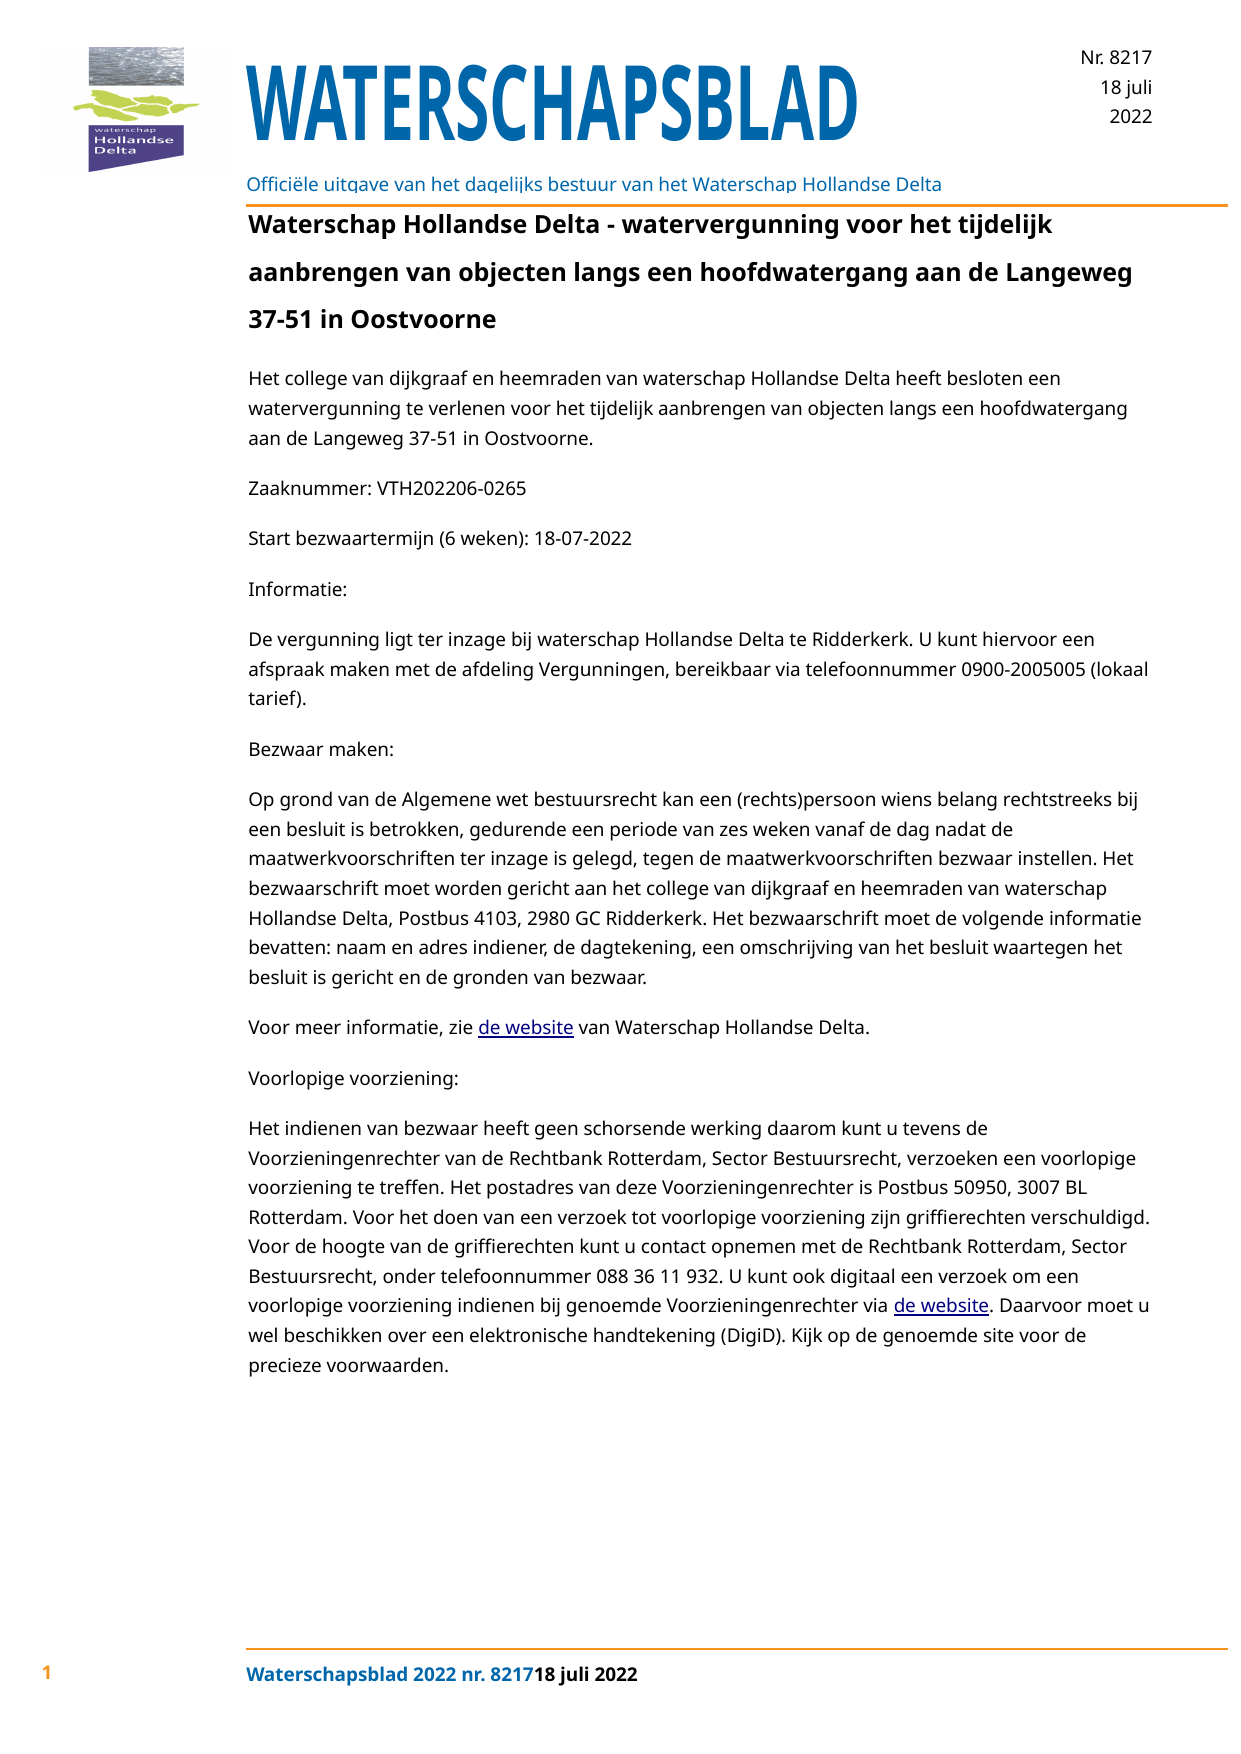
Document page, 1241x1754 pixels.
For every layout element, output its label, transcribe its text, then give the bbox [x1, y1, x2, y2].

text Informatie: [248, 576, 1152, 602]
picture [41, 47, 231, 172]
text Het college van dijkgraaf en heemraden van waterschap Hollandse Delta heeft besloten een watervergunning te verlenen voor het tijdelijk aanbrengen van objecten langs een hoofdwatergang aan de Langeweg 37-51 in Oostvoorne. [248, 366, 1152, 450]
text Op grond van de Algemene wet bestuursrecht kan een (rechts)persoon wiens belang rechtstreeks bij een besluit is betrokken, gedurende een periode van zes weken vanaf de dag nadat de maatwerkvoorschriften ter inzage is gelegd, tegen de maatwerkvoorschriften bezwaar instellen. Het bezwaarschrift moet worden gericht aan het college van dijkgraaf en heemraden van waterschap Hollandse Delta, Postbus 4103, 2980 GC Ridderkerk. Het bezwaarschrift moet de volgende informatie bevatten: naam en adres indiener, de dagtekening, een omschrijving van het besluit waartegen het besluit is gericht en de gronden van bezwaar. [248, 786, 1152, 989]
text Voorlopige voorziening: [248, 1065, 1152, 1090]
text Voor meer informatie, zie de website van Waterschap Hollandse Delta. [248, 1014, 1152, 1040]
text De vergunning ligt ter inzage bij waterschap Hollandse Delta te Ridderkerk. U kunt hiervoor een afspraak maken met de afdeling Vergunningen, bereikbaar via telefoonnummer 0900-2005005 (lokaal tarief). [248, 626, 1152, 711]
text Het indienen van bezwaar heeft geen schorsende werking daarom kunt u tevens de Voorzieningenrechter van de Rechtbank Rotterdam, Sector Bestuursrecht, verzoeken een voorlopige voorziening te treffen. Het postadres van deze Voorzieningenrechter is Postbus 50950, 3007 BL Rotterdam. Voor het doen van een verzoek tot voorlopige voorziening zijn griffierechten verschuldigd. Voor de hoogte van de griffierechten kunt u contact opnemen met de Rechtbank Rotterdam, Sector Bestuursrecht, onder telefoonnummer 088 36 11 932. U kunt ook digitaal een verzoek om een voorlopige voorziening indienen bij genoemde Voorzieningenrechter via de website. Daarvoor moet u wel beschikken over een elektronische handtekening (DigiD). Kijk op de genoemde site voor de precieze voorwaarden. [248, 1115, 1152, 1377]
text Start bezwaartermijn (6 weken): 18-07-2022 [248, 526, 1152, 551]
text Zaaknummer: VTH202206-0265 [248, 475, 1152, 501]
text Bezwaar maken: [248, 736, 1152, 762]
text Waterschap Hollandse Delta - watervergunning voor het tijdelijk aanbrengen van objecten langs een hoofdwatergang aan de Langeweg 37-51 in Oostvoorne [248, 207, 1152, 336]
